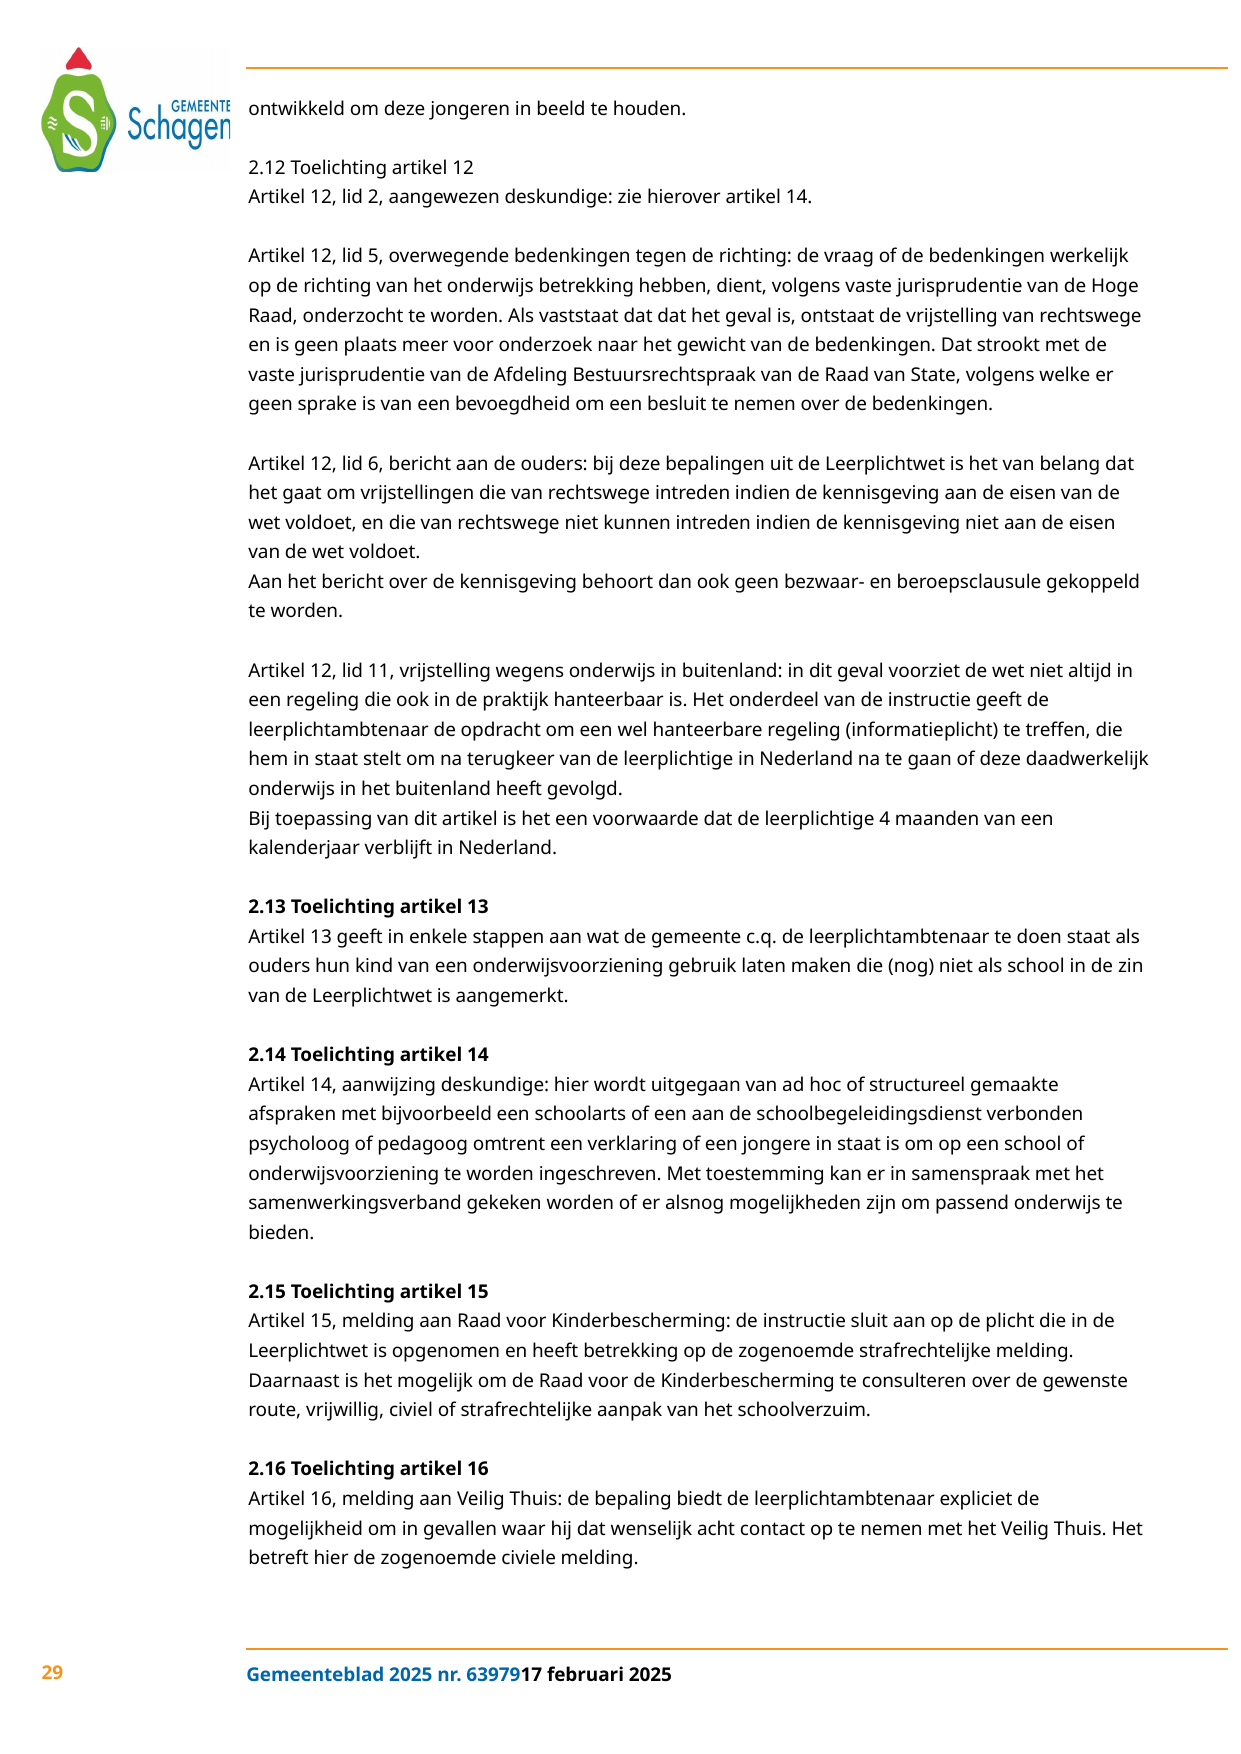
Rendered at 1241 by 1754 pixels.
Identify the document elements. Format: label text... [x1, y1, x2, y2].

text Artikel 15, melding aan Raad voor Kinderbescherming: de instructie sluit aan op de plicht die in de Leerplichtwet is opgenomen en heeft betrekking op de zogenoemde strafrechtelijke melding. Daarnaast is het mogelijk om de Raad voor de Kinderbescherming te consulteren over de gewenste route, vrijwillig, civiel of strafrechtelijke aanpak van het schoolverzuim. [248, 1308, 1152, 1422]
picture [41, 47, 231, 172]
text Aan het bericht over de kennisgeving behoort dan ook geen bezwaar- en beroepsclausule gekoppeld te worden. [248, 568, 1152, 623]
text Artikel 13 geeft in enkele stappen aan wat de gemeente c.q. de leerplichtambtenaar te doen staat als ouders hun kind van een onderwijsvoorziening gebruik laten maken die (nog) niet als school in de zin van de Leerplichtwet is aangemerkt. [248, 923, 1152, 1008]
text Artikel 14, aanwijzing deskundige: hier wordt uitgegaan van ad hoc of structureel gemaakte afspraken met bijvoorbeeld een schoolarts of een aan de schoolbegeleidingsdienst verbonden psycholoog of pedagoog omtrent een verklaring of een jongere in staat is om op een school of onderwijsvoorziening te worden ingeschreven. Met toestemming kan er in samenspraak met het samenwerkingsverband gekeken worden of er alsnog mogelijkheden zijn om passend onderwijs te bieden. [248, 1071, 1152, 1245]
text Artikel 12, lid 2, aangewezen deskundige: zie hierover artikel 14. [248, 183, 1152, 209]
text Artikel 16, melding aan Veilig Thuis: de bepaling biedt de leerplichtambtenaar expliciet de mogelijkheid om in gevallen waar hij dat wenselijk acht contact op te nemen met het Veilig Thuis. Het betreft hier de zogenoemde civiele melding. [248, 1485, 1152, 1570]
text Artikel 12, lid 5, overwegende bedenkingen tegen de richting: de vraag of de bedenkingen werkelijk op de richting van het onderwijs betrekking hebben, dient, volgens vaste jurisprudentie van de Hoge Raad, onderzocht te worden. Als vaststaat dat dat het geval is, ontstaat de vrijstelling van rechtswege en is geen plaats meer voor onderzoek naar het gewicht van de bedenkingen. Dat strookt met de vaste jurisprudentie van de Afdeling Bestuursrechtspraak van de Raad van State, volgens welke er geen sprake is van een bevoegdheid om een besluit te nemen over de bedenkingen. [248, 243, 1152, 416]
text 2.16 Toelichting artikel 16 [248, 1456, 1152, 1481]
text 2.14 Toelichting artikel 14 [248, 1041, 1152, 1067]
text Artikel 12, lid 11, vrijstelling wegens onderwijs in buitenland: in dit geval voorziet de wet niet altijd in een regeling die ook in de praktijk hanteerbaar is. Het onderdeel van de instructie geeft de leerplichtambtenaar de opdracht om een wel hanteerbare regeling (informatieplicht) te treffen, die hem in staat stelt om na terugkeer van de leerplichtige in Nederland na te gaan of deze daadwerkelijk onderwijs in het buitenland heeft gevolgd. [248, 657, 1152, 801]
text 2.12 Toelichting artikel 12 [248, 154, 1152, 180]
text 2.13 Toelichting artikel 13 [248, 893, 1152, 919]
text 2.15 Toelichting artikel 15 [248, 1278, 1152, 1304]
text Artikel 12, lid 6, bericht aan de ouders: bij deze bepalingen uit de Leerplichtwet is het van belang dat het gaat om vrijstellingen die van rechtswege intreden indien de kennisgeving aan de eisen van de wet voldoet, en die van rechtswege niet kunnen intreden indien de kennisgeving niet aan de eisen van de wet voldoet. [248, 450, 1152, 564]
text Bij toepassing van dit artikel is het een voorwaarde dat de leerplichtige 4 maanden van een kalenderjaar verblijft in Nederland. [248, 805, 1152, 860]
text ontwikkeld om deze jongeren in beeld te houden. [248, 95, 1152, 121]
